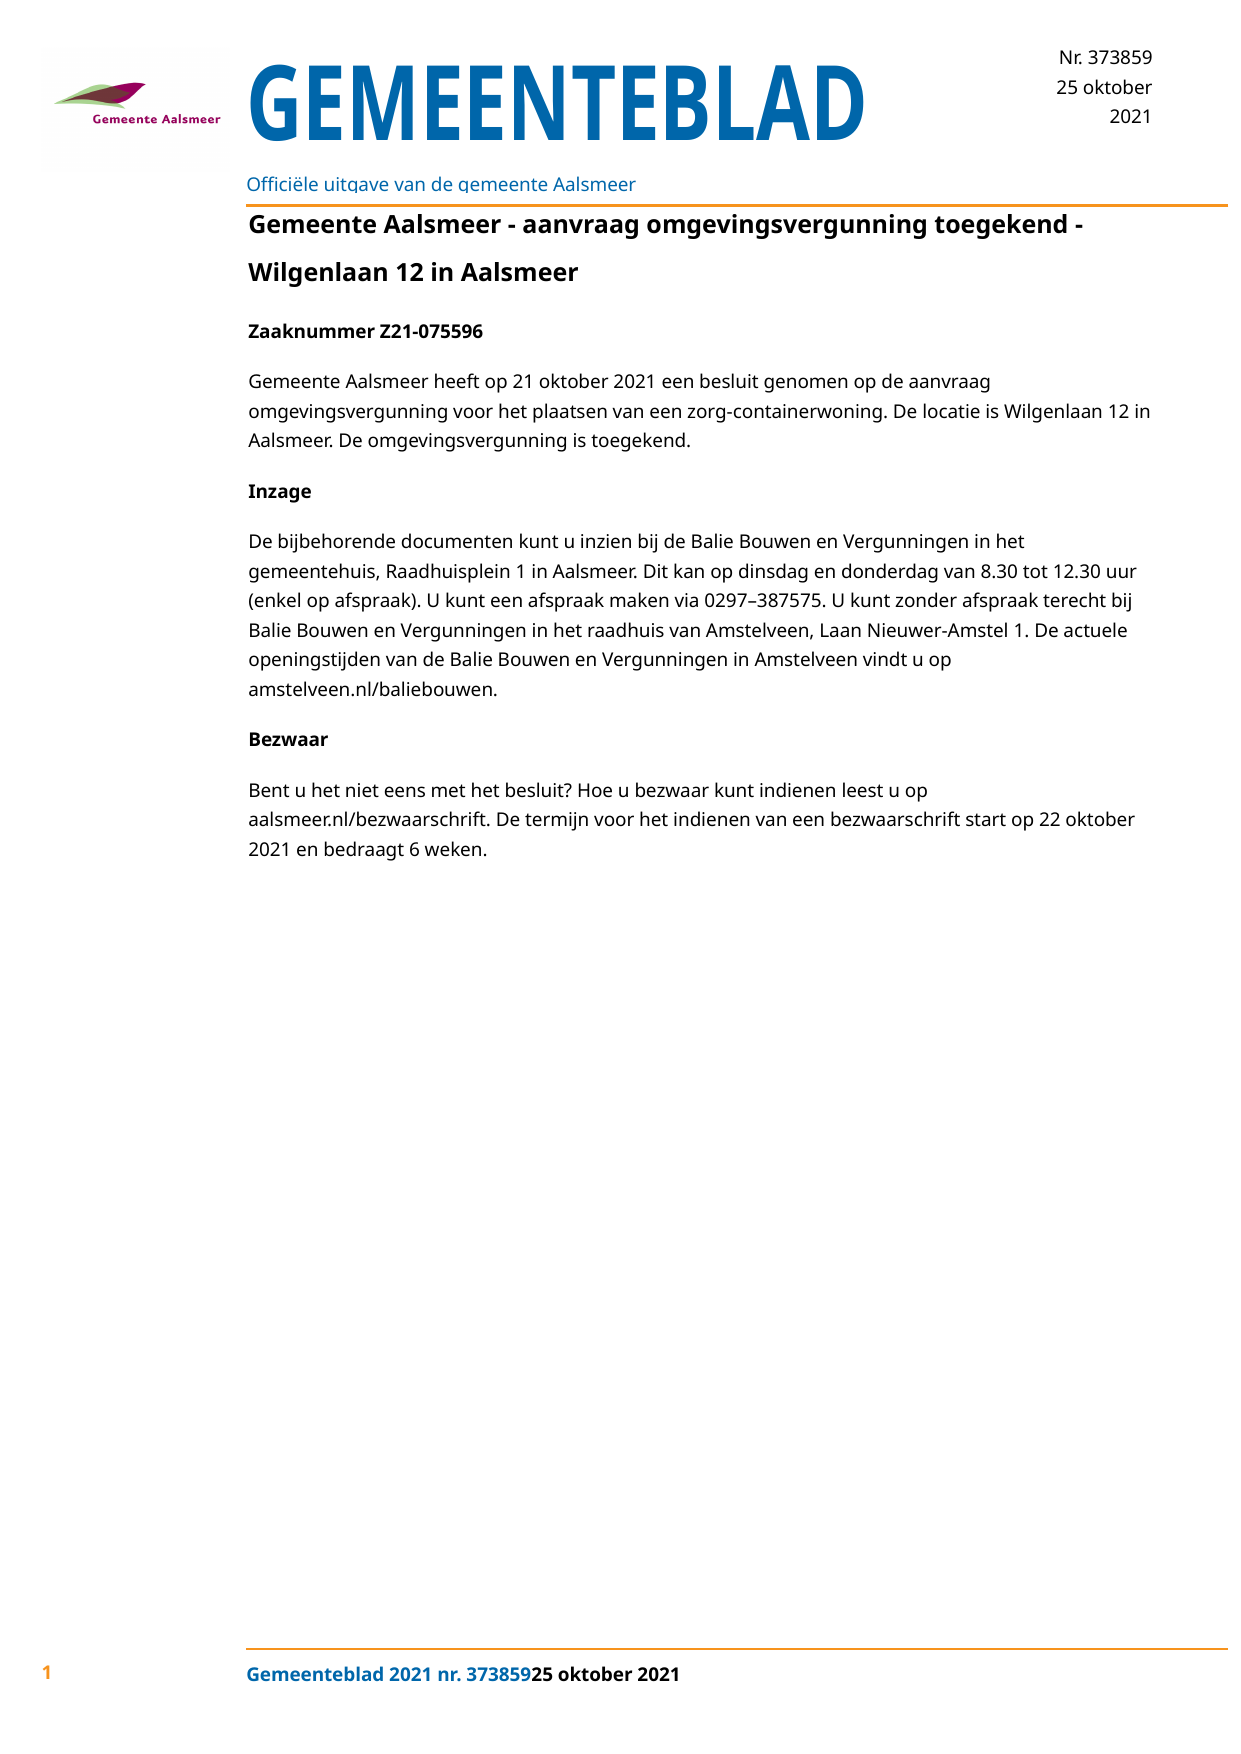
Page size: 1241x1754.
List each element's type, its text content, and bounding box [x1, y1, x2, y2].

picture [41, 47, 231, 172]
text Zaaknummer Z21-075596 [248, 318, 1152, 344]
text Bezwaar [248, 727, 1152, 752]
text Bent u het niet eens met het besluit? Hoe u bezwaar kunt indienen leest u op aalsmeer.nl/bezwaarschrift. De termijn voor het indienen van een bezwaarschrift start op 22 oktober 2021 en bedraagt 6 weken. [248, 777, 1152, 862]
text Gemeente Aalsmeer - aanvraag omgevingsvergunning toegekend - Wilgenlaan 12 in Aalsmeer [248, 207, 1152, 288]
text Gemeente Aalsmeer heeft op 21 oktober 2021 een besluit genomen op de aanvraag omgevingsvergunning voor het plaatsen van een zorg-containerwoning. De locatie is Wilgenlaan 12 in Aalsmeer. De omgevingsvergunning is toegekend. [248, 368, 1152, 453]
text Inzage [248, 478, 1152, 504]
text De bijbehorende documenten kunt u inzien bij de Balie Bouwen en Vergunningen in het gemeentehuis, Raadhuisplein 1 in Aalsmeer. Dit kan op dinsdag en donderdag van 8.30 tot 12.30 uur (enkel op afspraak). U kunt een afspraak maken via 0297–387575. U kunt zonder afspraak terecht bij Balie Bouwen en Vergunningen in het raadhuis van Amstelveen, Laan Nieuwer-Amstel 1. De actuele openingstijden van de Balie Bouwen en Vergunningen in Amstelveen vindt u op amstelveen.nl/baliebouwen. [248, 528, 1152, 702]
